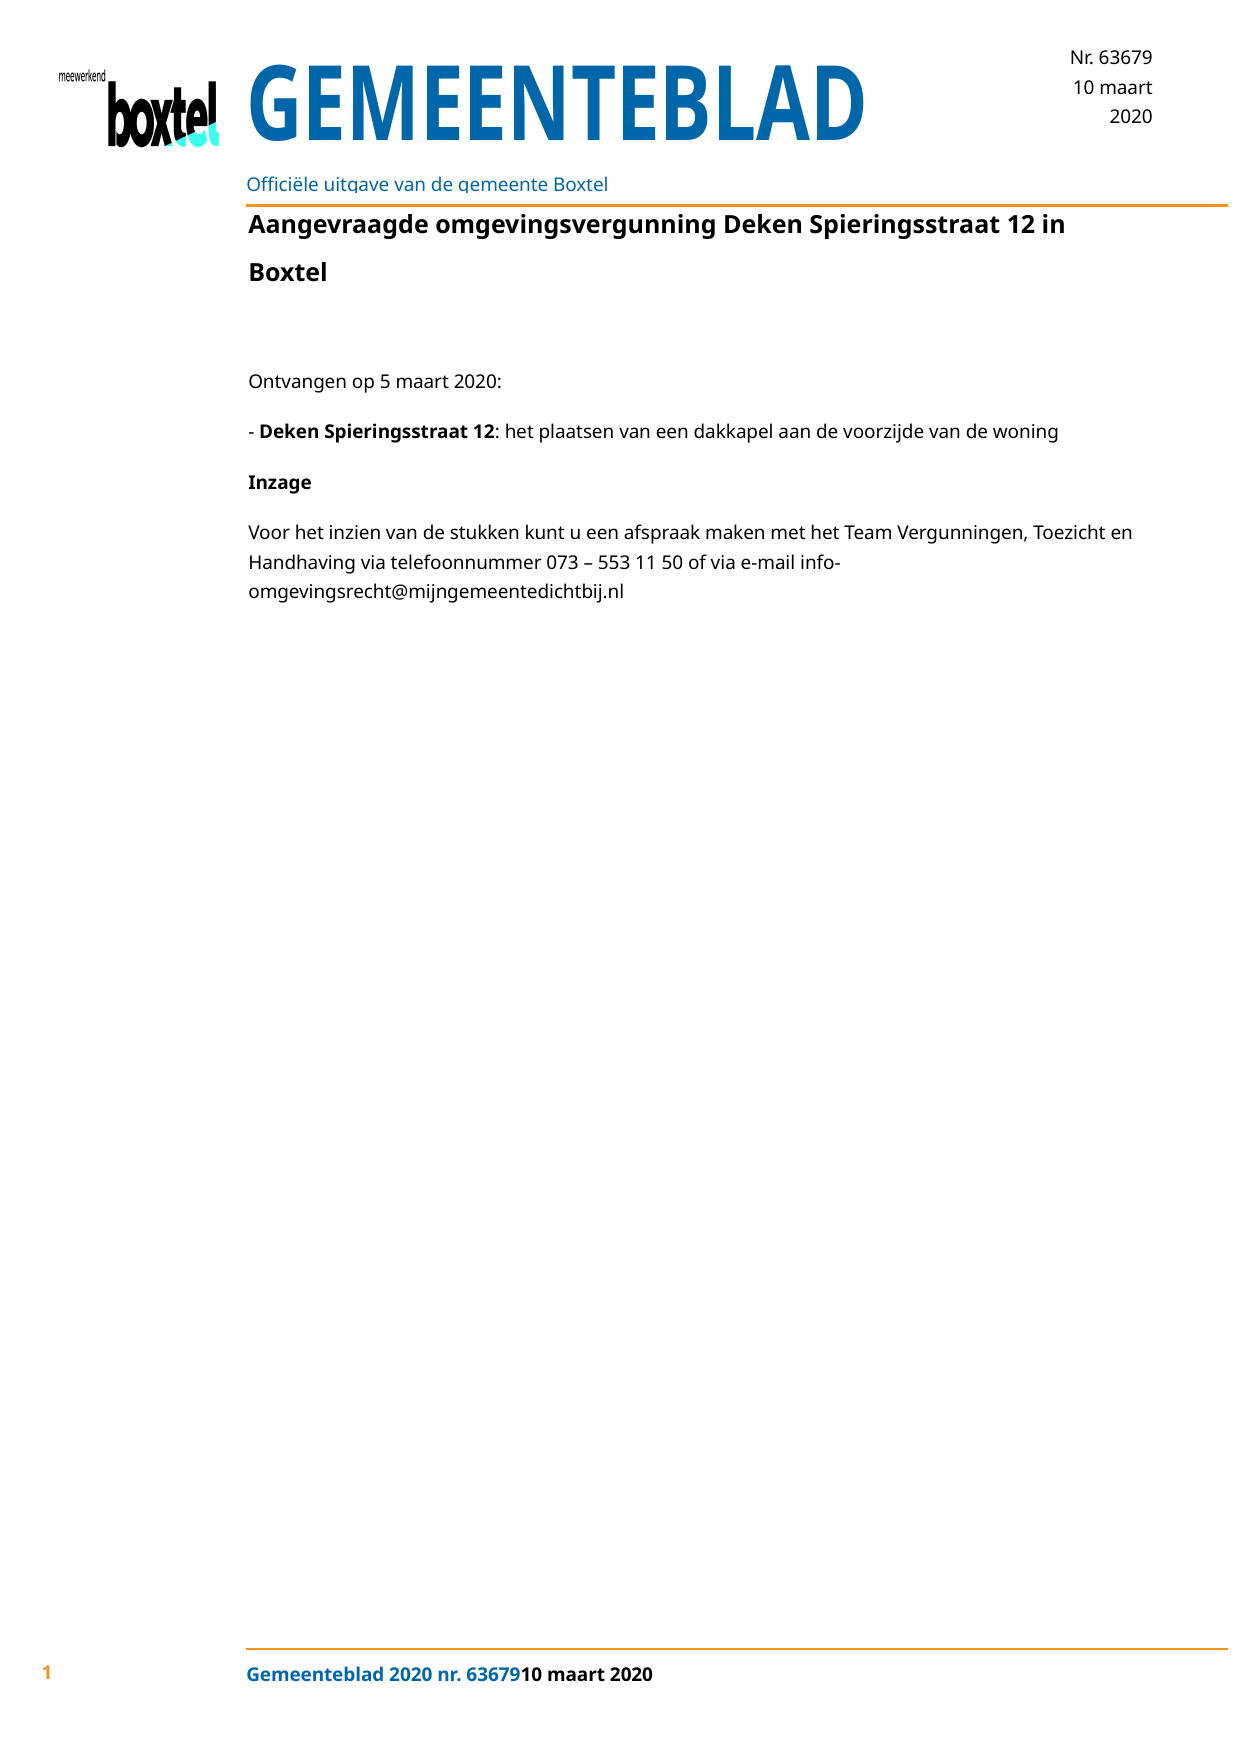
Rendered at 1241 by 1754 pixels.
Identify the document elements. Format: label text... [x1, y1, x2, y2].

text - Deken Spieringsstraat 12: het plaatsen van een dakkapel aan de voorzijde van de woning [248, 419, 1152, 444]
text Inzage [248, 469, 1152, 495]
text Ontvangen op 5 maart 2020: [248, 368, 1152, 394]
text Voor het inzien van de stukken kunt u een afspraak maken met het Team Vergunningen, Toezicht en Handhaving via telefoonnummer 073 – 553 11 50 of via e-mail info-omgevingsrecht@mijngemeentedichtbij.nl [248, 519, 1152, 604]
picture [41, 47, 231, 172]
text Aangevraagde omgevingsvergunning Deken Spieringsstraat 12 in Boxtel [248, 207, 1152, 288]
